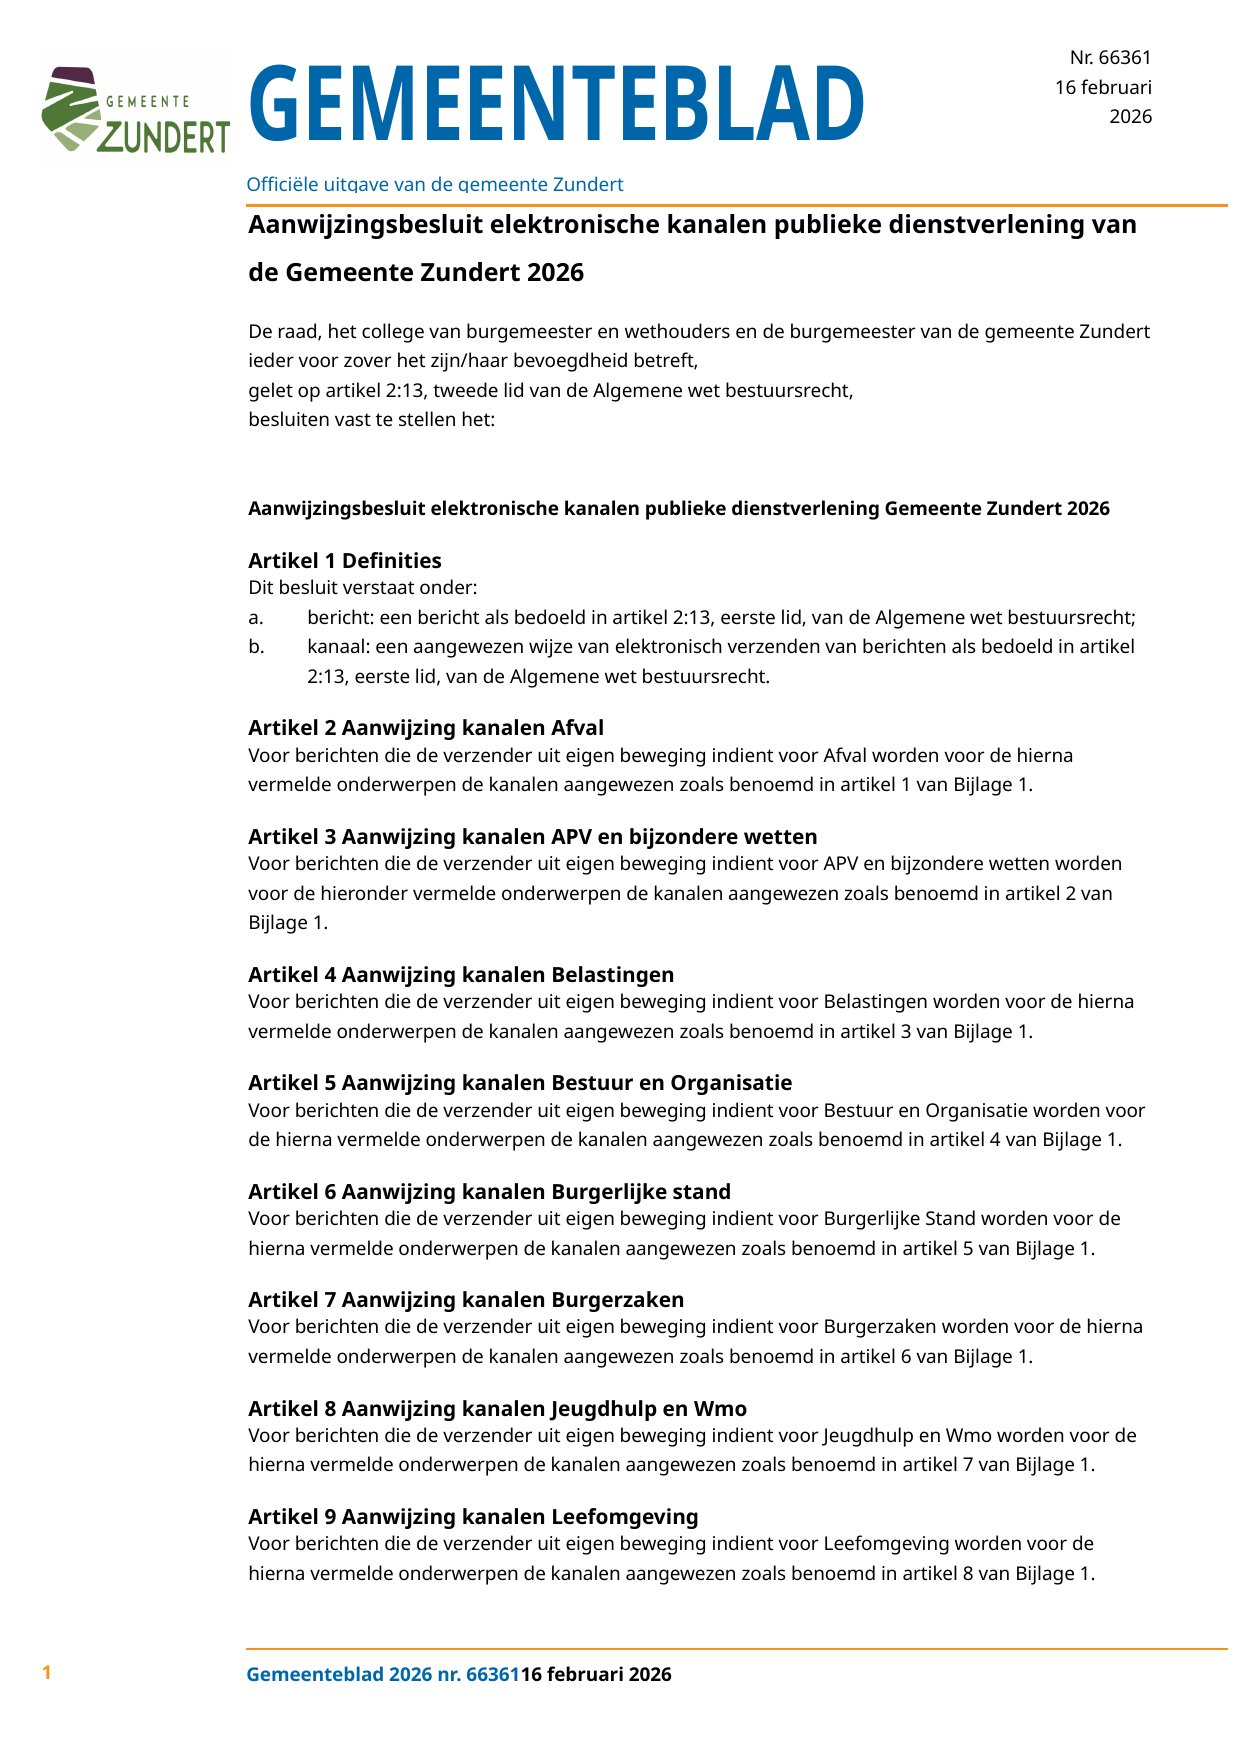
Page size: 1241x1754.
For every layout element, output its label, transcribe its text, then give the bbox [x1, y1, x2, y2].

text gelet op artikel 2:13, tweede lid van de Algemene wet bestuursrecht, [248, 377, 1152, 403]
text ieder voor zover het zijn/haar bevoegdheid betreft, [248, 347, 1152, 373]
text Artikel 8 Aanwijzing kanalen Jeugdhulp en Wmo [248, 1394, 1152, 1422]
text Artikel 9 Aanwijzing kanalen Leefomgeving [248, 1502, 1152, 1531]
text Artikel 4 Aanwijzing kanalen Belastingen [248, 960, 1152, 988]
list bericht: een bericht als bedoeld in artikel 2:13, eerste lid, van de Algemene wet bestuursrecht; [248, 604, 1152, 629]
text Artikel 7 Aanwijzing kanalen Burgerzaken [248, 1285, 1152, 1314]
text Voor berichten die de verzender uit eigen beweging indient voor Burgerlijke Stand worden voor de hierna vermelde onderwerpen de kanalen aangewezen zoals benoemd in artikel 5 van Bijlage 1. [248, 1205, 1152, 1261]
text Artikel 1 Definities [248, 546, 1152, 574]
text Voor berichten die de verzender uit eigen beweging indient voor APV en bijzondere wetten worden voor de hieronder vermelde onderwerpen de kanalen aangewezen zoals benoemd in artikel 2 van Bijlage 1. [248, 850, 1152, 935]
list kanaal: een aangewezen wijze van elektronisch verzenden van berichten als bedoeld in artikel 2:13, eerste lid, van de Algemene wet bestuursrecht. [248, 633, 1152, 689]
text Artikel 3 Aanwijzing kanalen APV en bijzondere wetten [248, 822, 1152, 850]
text Artikel 5 Aanwijzing kanalen Bestuur en Organisatie [248, 1068, 1152, 1097]
text Voor berichten die de verzender uit eigen beweging indient voor Jeugdhulp en Wmo worden voor de hierna vermelde onderwerpen de kanalen aangewezen zoals benoemd in artikel 7 van Bijlage 1. [248, 1422, 1152, 1477]
text besluiten vast te stellen het: [248, 407, 1152, 432]
text Artikel 6 Aanwijzing kanalen Burgerlijke stand [248, 1177, 1152, 1205]
picture [41, 47, 231, 172]
text Voor berichten die de verzender uit eigen beweging indient voor Leefomgeving worden voor de hierna vermelde onderwerpen de kanalen aangewezen zoals benoemd in artikel 8 van Bijlage 1. [248, 1531, 1152, 1586]
text Voor berichten die de verzender uit eigen beweging indient voor Burgerzaken worden voor de hierna vermelde onderwerpen de kanalen aangewezen zoals benoemd in artikel 6 van Bijlage 1. [248, 1314, 1152, 1369]
text Artikel 2 Aanwijzing kanalen Afval [248, 713, 1152, 742]
text De raad, het college van burgemeester en wethouders en de burgemeester van de gemeente Zundert [248, 318, 1152, 344]
text Aanwijzingsbesluit elektronische kanalen publieke dienstverlening Gemeente Zundert 2026 [248, 495, 1152, 521]
text Voor berichten die de verzender uit eigen beweging indient voor Belastingen worden voor de hierna vermelde onderwerpen de kanalen aangewezen zoals benoemd in artikel 3 van Bijlage 1. [248, 988, 1152, 1044]
text Dit besluit verstaat onder: [248, 574, 1152, 600]
text Aanwijzingsbesluit elektronische kanalen publieke dienstverlening van de Gemeente Zundert 2026 [248, 207, 1152, 288]
text Voor berichten die de verzender uit eigen beweging indient voor Afval worden voor de hierna vermelde onderwerpen de kanalen aangewezen zoals benoemd in artikel 1 van Bijlage 1. [248, 742, 1152, 797]
text Voor berichten die de verzender uit eigen beweging indient voor Bestuur en Organisatie worden voor de hierna vermelde onderwerpen de kanalen aangewezen zoals benoemd in artikel 4 van Bijlage 1. [248, 1097, 1152, 1152]
